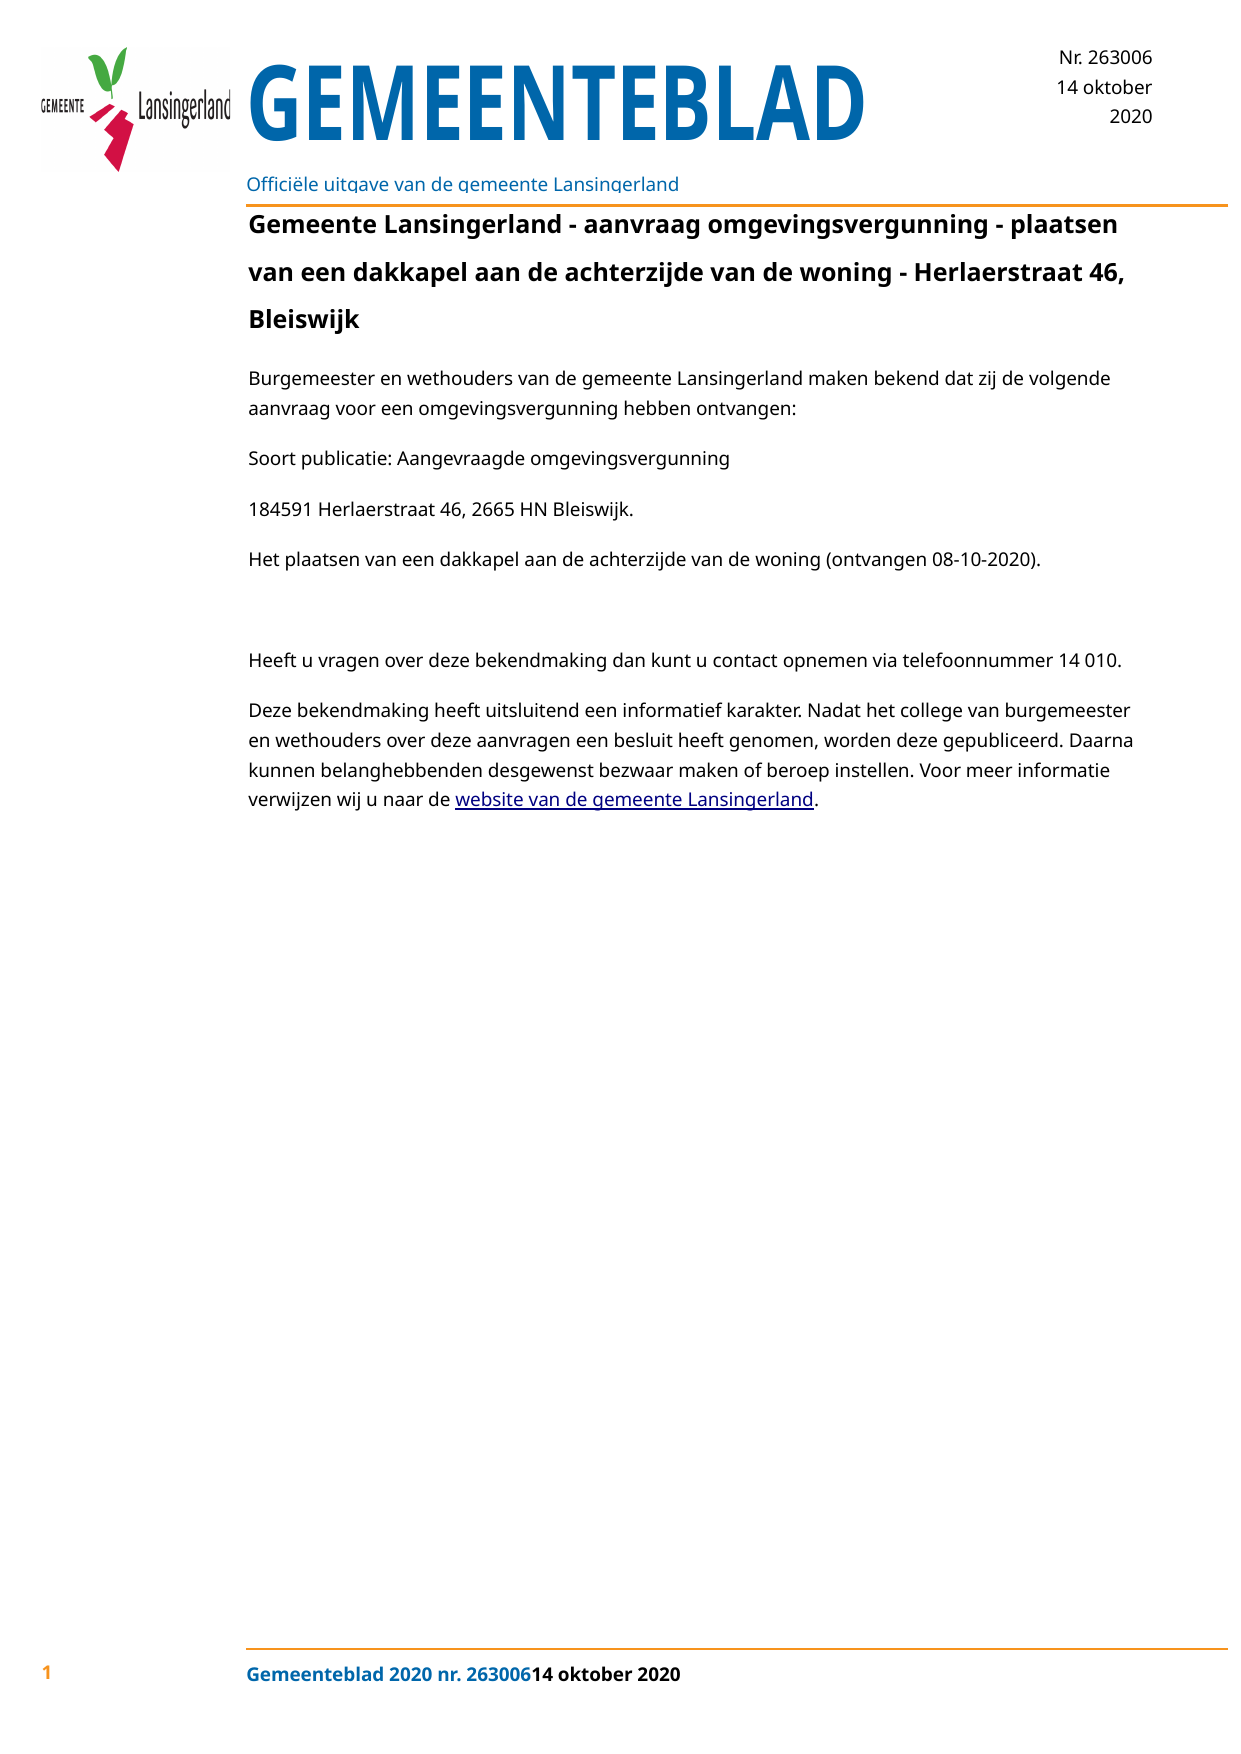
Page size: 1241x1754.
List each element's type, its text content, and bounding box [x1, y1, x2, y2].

picture [41, 47, 231, 172]
text Heeft u vragen over deze bekendmaking dan kunt u contact opnemen via telefoonnummer 14 010. [248, 647, 1152, 673]
text 184591 Herlaerstraat 46, 2665 HN Bleiswijk. [248, 496, 1152, 522]
text Deze bekendmaking heeft uitsluitend een informatief karakter. Nadat het college van burgemeester en wethouders over deze aanvragen een besluit heeft genomen, worden deze gepubliceerd. Daarna kunnen belanghebbenden desgewenst bezwaar maken of beroep instellen. Voor meer informatie verwijzen wij u naar de website van de gemeente Lansingerland. [248, 698, 1152, 812]
text Het plaatsen van een dakkapel aan de achterzijde van de woning (ontvangen 08-10-2020). [248, 546, 1152, 572]
text Soort publicatie: Aangevraagde omgevingsvergunning [248, 446, 1152, 471]
text Gemeente Lansingerland - aanvraag omgevingsvergunning - plaatsen van een dakkapel aan de achterzijde van de woning - Herlaerstraat 46, Bleiswijk [248, 207, 1152, 336]
text Burgemeester en wethouders van de gemeente Lansingerland maken bekend dat zij de volgende aanvraag voor een omgevingsvergunning hebben ontvangen: [248, 366, 1152, 421]
